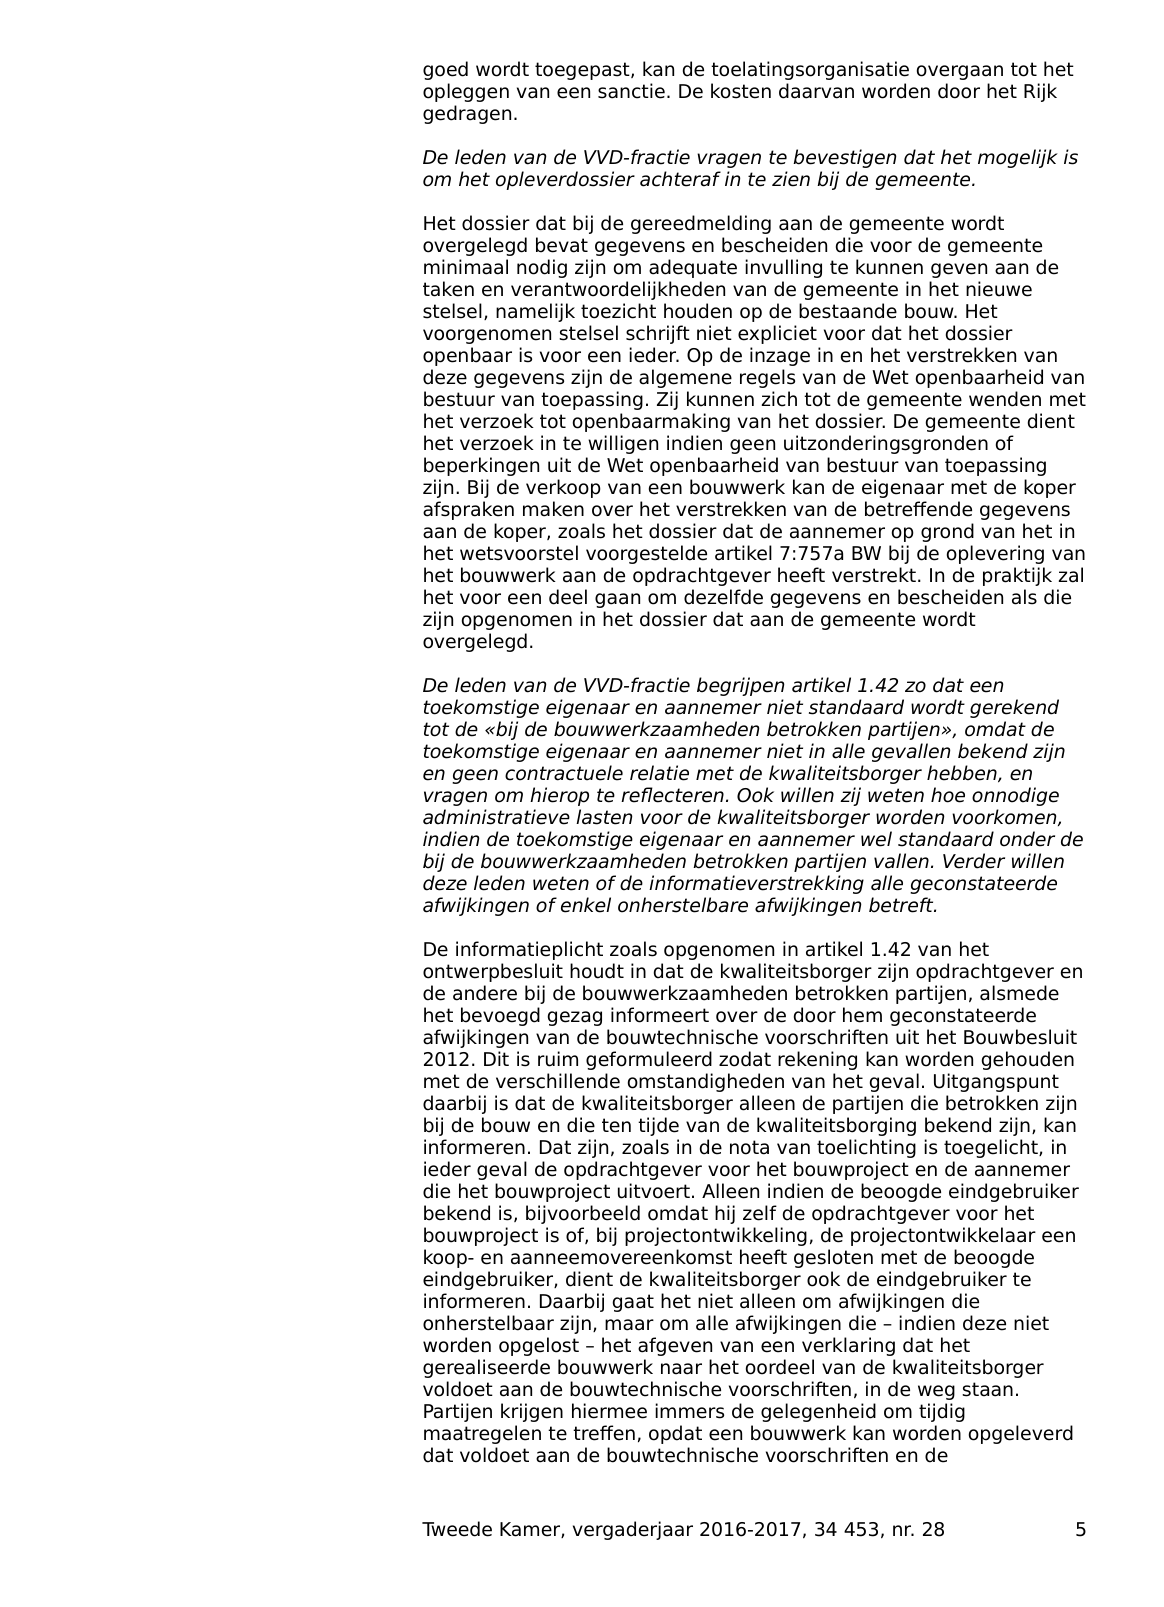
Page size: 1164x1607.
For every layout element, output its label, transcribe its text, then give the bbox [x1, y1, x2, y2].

text De leden van de VVD-fractie vragen te bevestigen dat het mogelijk is om het opleverdossier achteraf in te zien bij de gemeente. [422, 147, 1087, 191]
text goed wordt toegepast, kan de toelatingsorganisatie overgaan tot het opleggen van een sanctie. De kosten daarvan worden door het Rijk gedragen. [422, 59, 1087, 125]
text De leden van de VVD-fractie begrijpen artikel 1.42 zo dat een toekomstige eigenaar en aannemer niet standaard wordt gerekend tot de «bij de bouwwerkzaamheden betrokken partijen», omdat de toekomstige eigenaar en aannemer niet in alle gevallen bekend zijn en geen contractuele relatie met de kwaliteitsborger hebben, en vragen om hierop te reflecteren. Ook willen zij weten hoe onnodige administratieve lasten voor de kwaliteitsborger worden voorkomen, indien de toekomstige eigenaar en aannemer wel standaard onder de bij de bouwwerkzaamheden betrokken partijen vallen. Verder willen deze leden weten of de informatieverstrekking alle geconstateerde afwijkingen of enkel onherstelbare afwijkingen betreft. [422, 675, 1087, 917]
text Het dossier dat bij de gereedmelding aan de gemeente wordt overgelegd bevat gegevens en bescheiden die voor de gemeente minimaal nodig zijn om adequate invulling te kunnen geven aan de taken en verantwoordelijkheden van de gemeente in het nieuwe stelsel, namelijk toezicht houden op de bestaande bouw. Het voorgenomen stelsel schrijft niet expliciet voor dat het dossier openbaar is voor een ieder. Op de inzage in en het verstrekken van deze gegevens zijn de algemene regels van de Wet openbaarheid van bestuur van toepassing. Zij kunnen zich tot de gemeente wenden met het verzoek tot openbaarmaking van het dossier. De gemeente dient het verzoek in te willigen indien geen uitzonderingsgronden of beperkingen uit de Wet openbaarheid van bestuur van toepassing zijn. Bij de verkoop van een bouwwerk kan de eigenaar met de koper afspraken maken over het verstrekken van de betreffende gegevens aan de koper, zoals het dossier dat de aannemer op grond van het in het wetsvoorstel voorgestelde artikel 7:757a BW bij de oplevering van het bouwwerk aan de opdrachtgever heeft verstrekt. In de praktijk zal het voor een deel gaan om dezelfde gegevens en bescheiden als die zijn opgenomen in het dossier dat aan de gemeente wordt overgelegd. [422, 213, 1087, 653]
text De informatieplicht zoals opgenomen in artikel 1.42 van het ontwerpbesluit houdt in dat de kwaliteitsborger zijn opdrachtgever en de andere bij de bouwwerkzaamheden betrokken partijen, alsmede het bevoegd gezag informeert over de door hem geconstateerde afwijkingen van de bouwtechnische voorschriften uit het Bouwbesluit 2012. Dit is ruim geformuleerd zodat rekening kan worden gehouden met de verschillende omstandigheden van het geval. Uitgangspunt daarbij is dat de kwaliteitsborger alleen de partijen die betrokken zijn bij de bouw en die ten tijde van de kwaliteitsborging bekend zijn, kan informeren. Dat zijn, zoals in de nota van toelichting is toegelicht, in ieder geval de opdrachtgever voor het bouwproject en de aannemer die het bouwproject uitvoert. Alleen indien de beoogde eindgebruiker bekend is, bijvoorbeeld omdat hij zelf de opdrachtgever voor het bouwproject is of, bij projectontwikkeling, de projectontwikkelaar een koop- en aanneemovereenkomst heeft gesloten met de beoogde eindgebruiker, dient de kwaliteitsborger ook de eindgebruiker te informeren. Daarbij gaat het niet alleen om afwijkingen die onherstelbaar zijn, maar om alle afwijkingen die – indien deze niet worden opgelost – het afgeven van een verklaring dat het gerealiseerde bouwwerk naar het oordeel van de kwaliteitsborger voldoet aan de bouwtechnische voorschriften, in de weg staan. Partijen krijgen hiermee immers de gelegenheid om tijdig maatregelen te treffen, opdat een bouwwerk kan worden opgeleverd dat voldoet aan de bouwtechnische voorschriften en de [422, 939, 1087, 1467]
